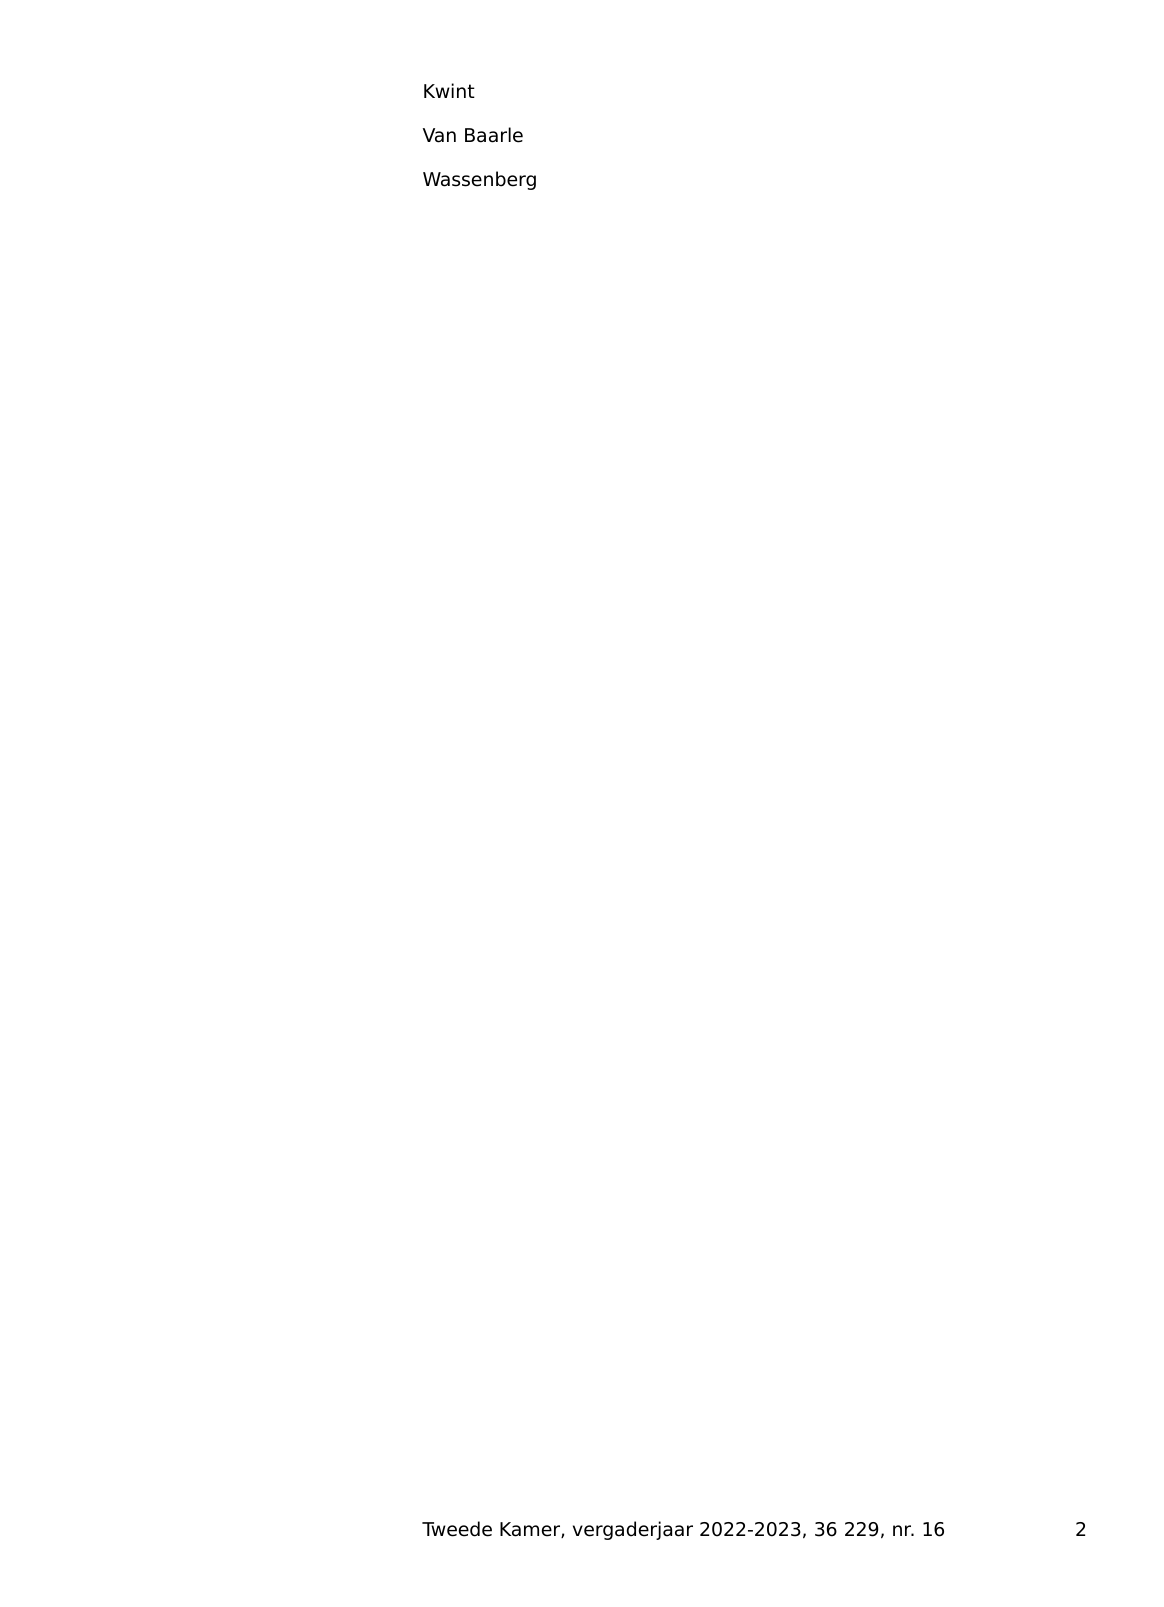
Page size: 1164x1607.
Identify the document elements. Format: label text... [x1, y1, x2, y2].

text Kwint Van Baarle Wassenberg [422, 59, 1087, 191]
